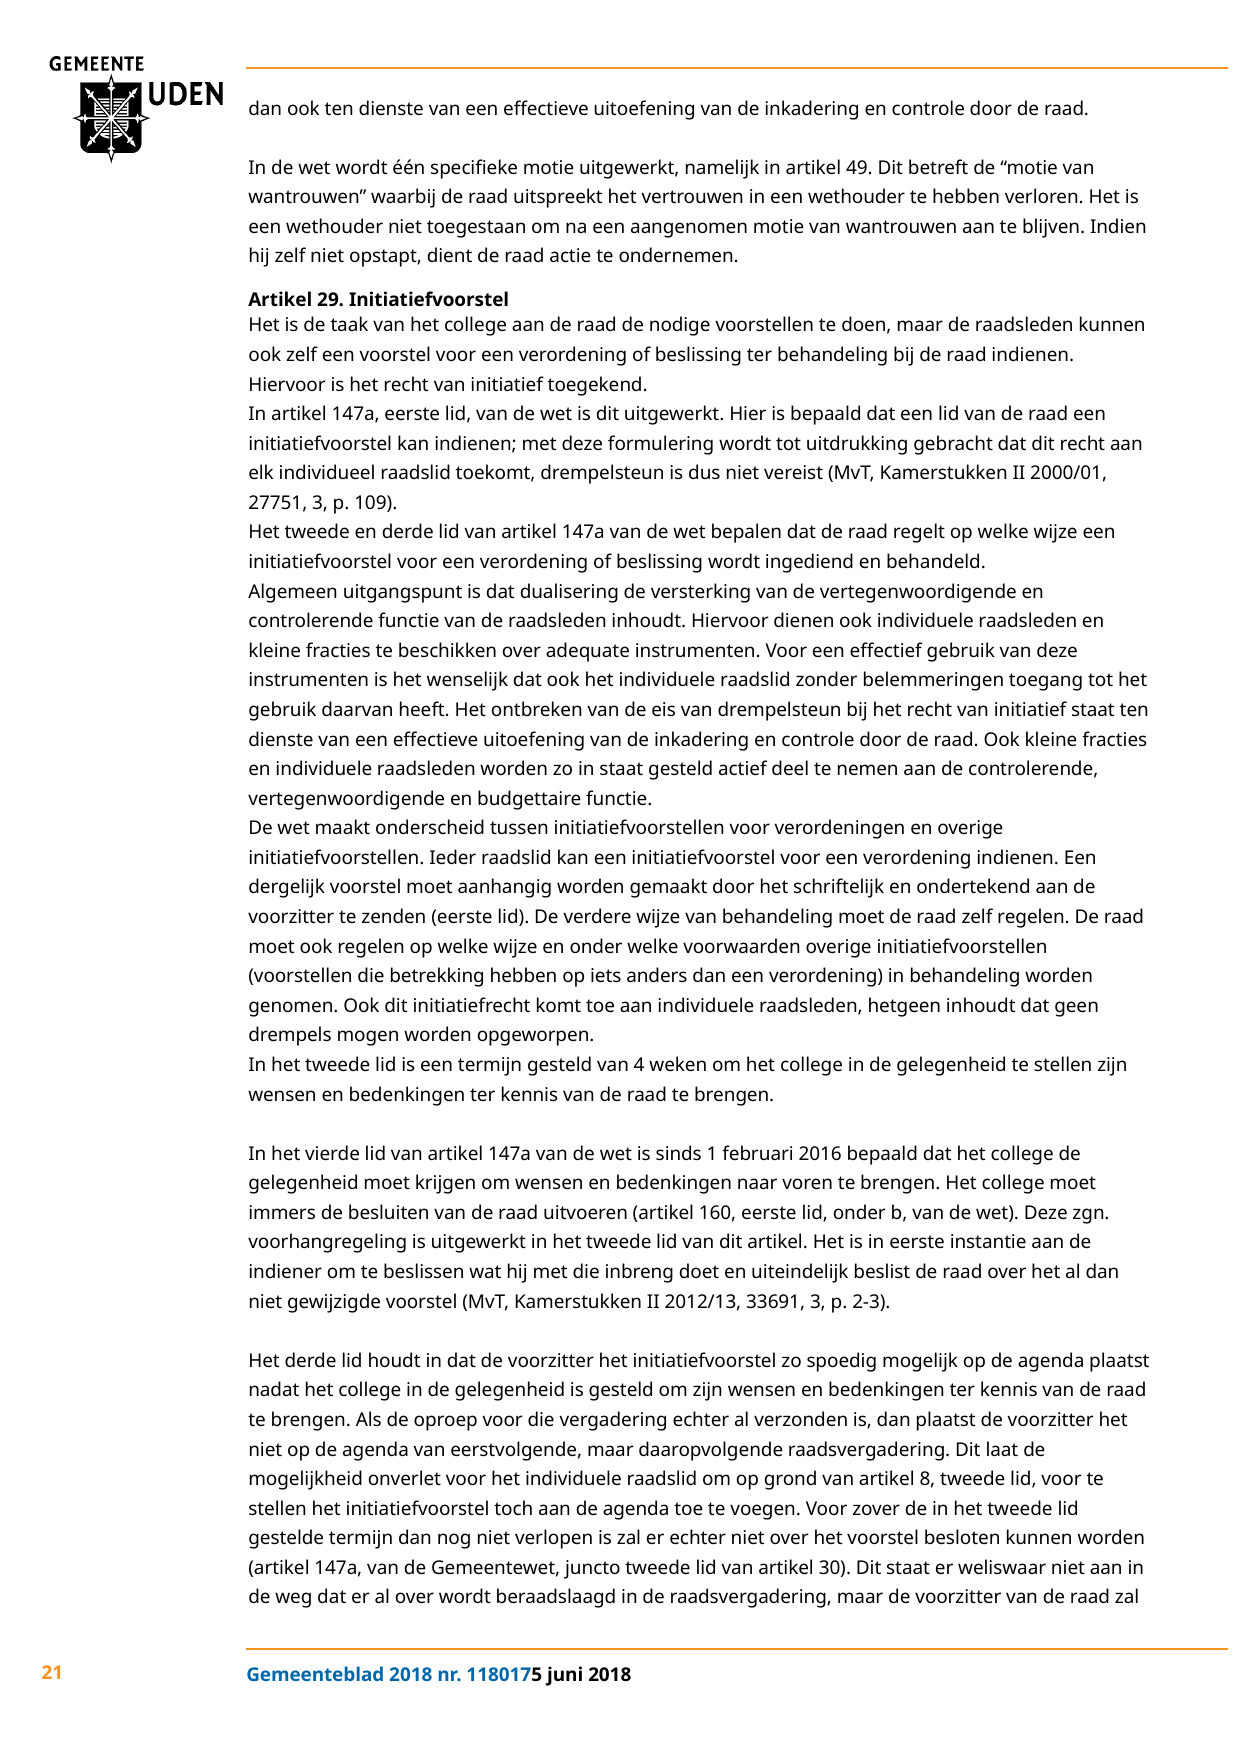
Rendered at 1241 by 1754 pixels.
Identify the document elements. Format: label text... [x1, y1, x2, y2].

text In het tweede lid is een termijn gesteld van 4 weken om het college in de gelegenheid te stellen zijn wensen en bedenkingen ter kennis van de raad te brengen. [248, 1051, 1152, 1106]
text De wet maakt onderscheid tussen initiatiefvoorstellen voor verordeningen en overige initiatiefvoorstellen. Ieder raadslid kan een initiatiefvoorstel voor een verordening indienen. Een dergelijk voorstel moet aanhangig worden gemaakt door het schriftelijk en ondertekend aan de voorzitter te zenden (eerste lid). De verdere wijze van behandeling moet de raad zelf regelen. De raad moet ook regelen op welke wijze en onder welke voorwaarden overige initiatiefvoorstellen (voorstellen die betrekking hebben op iets anders dan een verordening) in behandeling worden genomen. Ook dit initiatiefrecht komt toe aan individuele raadsleden, hetgeen inhoudt dat geen drempels mogen worden opgeworpen. [248, 814, 1152, 1047]
text In artikel 147a, eerste lid, van de wet is dit uitgewerkt. Hier is bepaald dat een lid van de raad een initiatiefvoorstel kan indienen; met deze formulering wordt tot uitdrukking gebracht dat dit recht aan elk individueel raadslid toekomt, drempelsteun is dus niet vereist (MvT, Kamerstukken II 2000/01, 27751, 3, p. 109). [248, 400, 1152, 515]
text Algemeen uitgangspunt is dat dualisering de versterking van de vertegenwoordigende en controlerende functie van de raadsleden inhoudt. Hiervoor dienen ook individuele raadsleden en kleine fracties te beschikken over adequate instrumenten. Voor een effectief gebruik van deze instrumenten is het wenselijk dat ook het individuele raadslid zonder belemmeringen toegang tot het gebruik daarvan heeft. Het ontbreken van de eis van drempelsteun bij het recht van initiatief staat ten dienste van een effectieve uitoefening van de inkadering en controle door de raad. Ook kleine fracties en individuele raadsleden worden zo in staat gesteld actief deel te nemen aan de controlerende, vertegenwoordigende en budgettaire functie. [248, 578, 1152, 811]
text Artikel 29. Initiatiefvoorstel [248, 286, 1152, 312]
text Het derde lid houdt in dat de voorzitter het initiatiefvoorstel zo spoedig mogelijk op de agenda plaatst nadat het college in de gelegenheid is gesteld om zijn wensen en bedenkingen ter kennis van de raad te brengen. Als de oproep voor die vergadering echter al verzonden is, dan plaatst de voorzitter het niet op de agenda van eerstvolgende, maar daaropvolgende raadsvergadering. Dit laat de mogelijkheid onverlet voor het individuele raadslid om op grond van artikel 8, tweede lid, voor te stellen het initiatiefvoorstel toch aan de agenda toe te voegen. Voor zover de in het tweede lid gestelde termijn dan nog niet verlopen is zal er echter niet over het voorstel besloten kunnen worden (artikel 147a, van de Gemeentewet, juncto tweede lid van artikel 30). Dit staat er weliswaar niet aan in de weg dat er al over wordt beraadslaagd in de raadsvergadering, maar de voorzitter van de raad zal [248, 1347, 1152, 1609]
text In de wet wordt één specifieke motie uitgewerkt, namelijk in artikel 49. Dit betreft de “motie van wantrouwen” waarbij de raad uitspreekt het vertrouwen in een wethouder te hebben verloren. Het is een wethouder niet toegestaan om na een aangenomen motie van wantrouwen aan te blijven. Indien hij zelf niet opstapt, dient de raad actie te ondernemen. [248, 154, 1152, 268]
text Het tweede en derde lid van artikel 147a van de wet bepalen dat de raad regelt op welke wijze een initiatiefvoorstel voor een verordening of beslissing wordt ingediend en behandeld. [248, 519, 1152, 574]
text In het vierde lid van artikel 147a van de wet is sinds 1 februari 2016 bepaald dat het college de gelegenheid moet krijgen om wensen en bedenkingen naar voren te brengen. Het college moet immers de besluiten van de raad uitvoeren (artikel 160, eerste lid, onder b, van de wet). Deze zgn. voorhangregeling is uitgewerkt in het tweede lid van dit artikel. Het is in eerste instantie aan de indiener om te beslissen wat hij met die inbreng doet en uiteindelijk beslist de raad over het al dan niet gewijzigde voorstel (MvT, Kamerstukken II 2012/13, 33691, 3, p. 2-3). [248, 1140, 1152, 1313]
text dan ook ten dienste van een effectieve uitoefening van de inkadering en controle door de raad. [248, 95, 1152, 121]
picture [41, 47, 231, 172]
text Het is de taak van het college aan de raad de nodige voorstellen te doen, maar de raadsleden kunnen ook zelf een voorstel voor een verordening of beslissing ter behandeling bij de raad indienen. Hiervoor is het recht van initiatief toegekend. [248, 312, 1152, 396]
